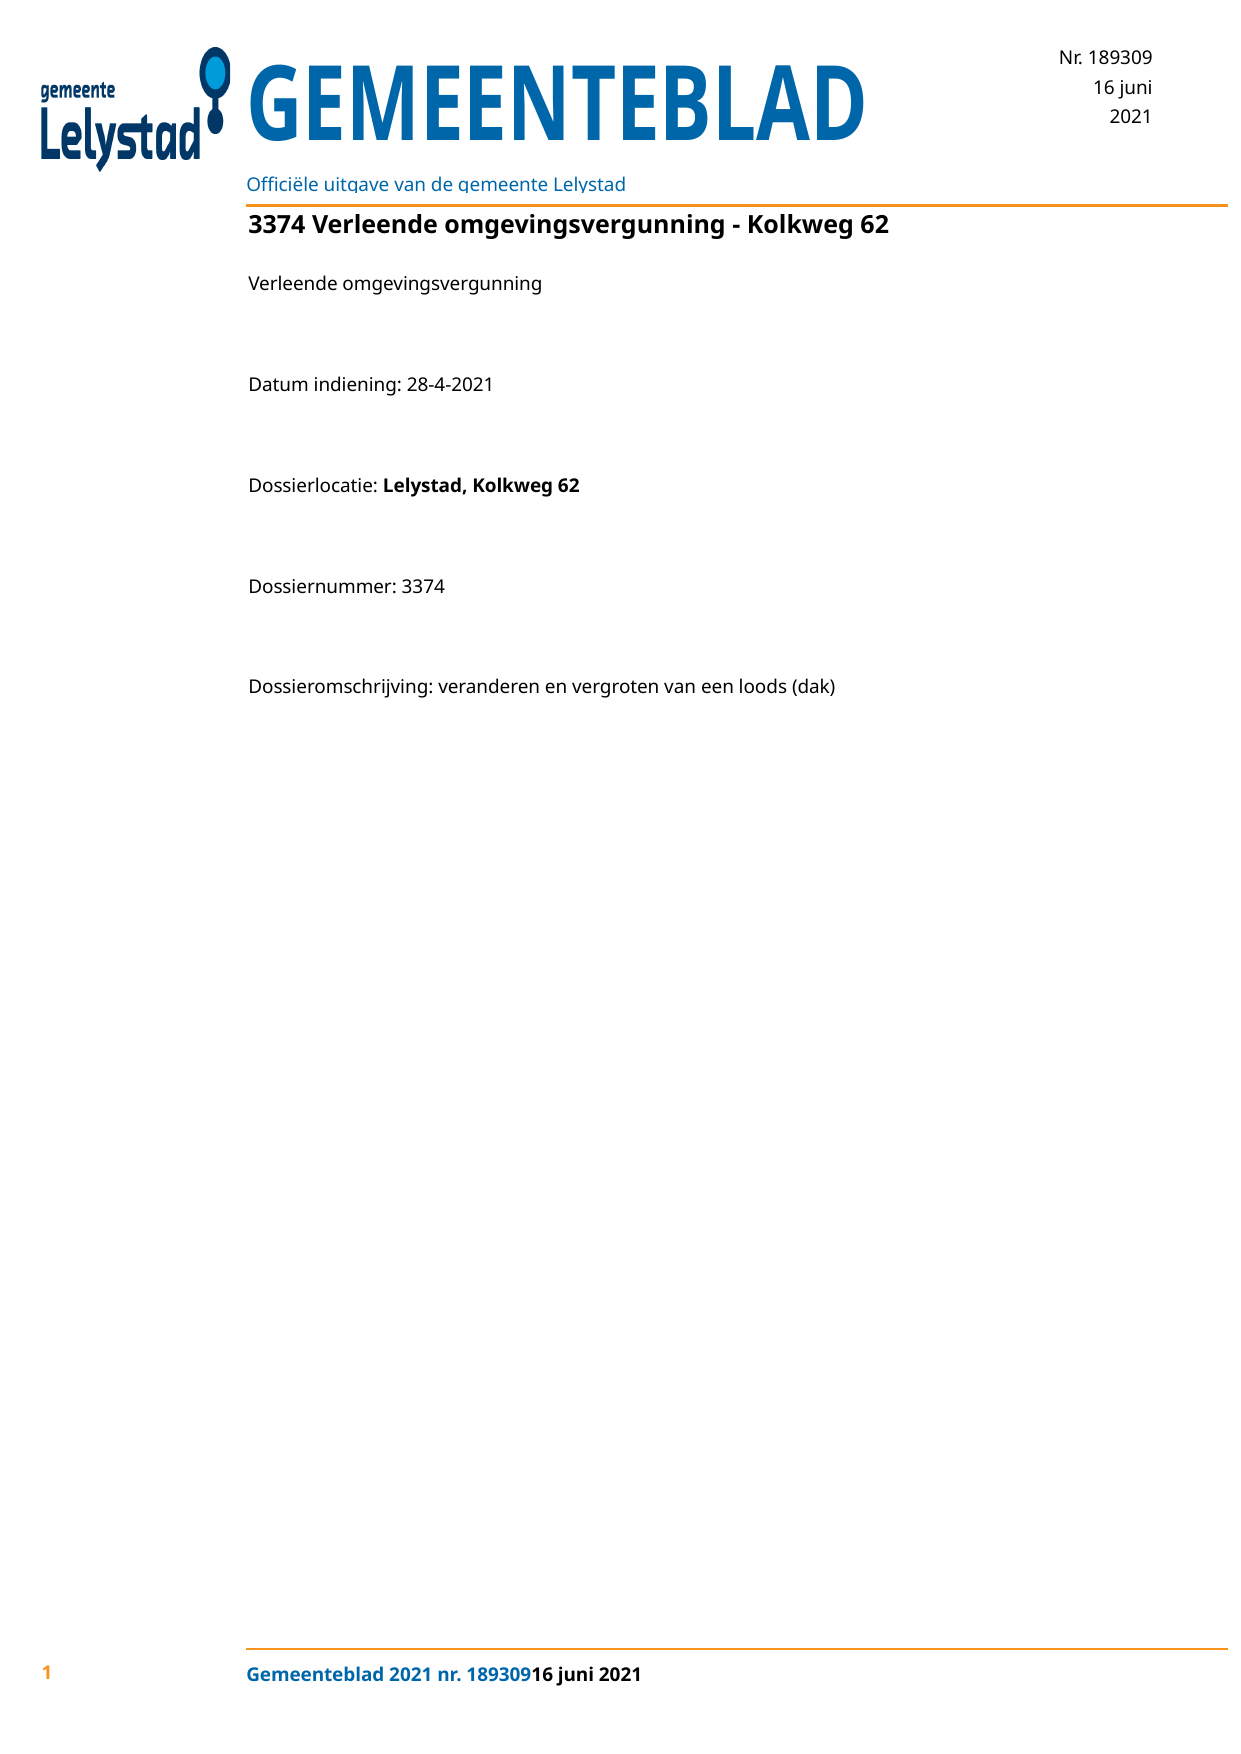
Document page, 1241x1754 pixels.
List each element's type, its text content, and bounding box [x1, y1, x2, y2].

text 3374 Verleende omgevingsvergunning - Kolkweg 62 [248, 207, 1152, 241]
text Datum indiening: 28-4-2021 [248, 371, 1152, 397]
text Verleende omgevingsvergunning [248, 270, 1152, 296]
text Dossierlocatie: Lelystad, Kolkweg 62 [248, 472, 1152, 498]
text Dossieromschrijving: veranderen en vergroten van een loods (dak) [248, 674, 1152, 699]
text Dossiernummer: 3374 [248, 573, 1152, 598]
picture [41, 47, 231, 172]
